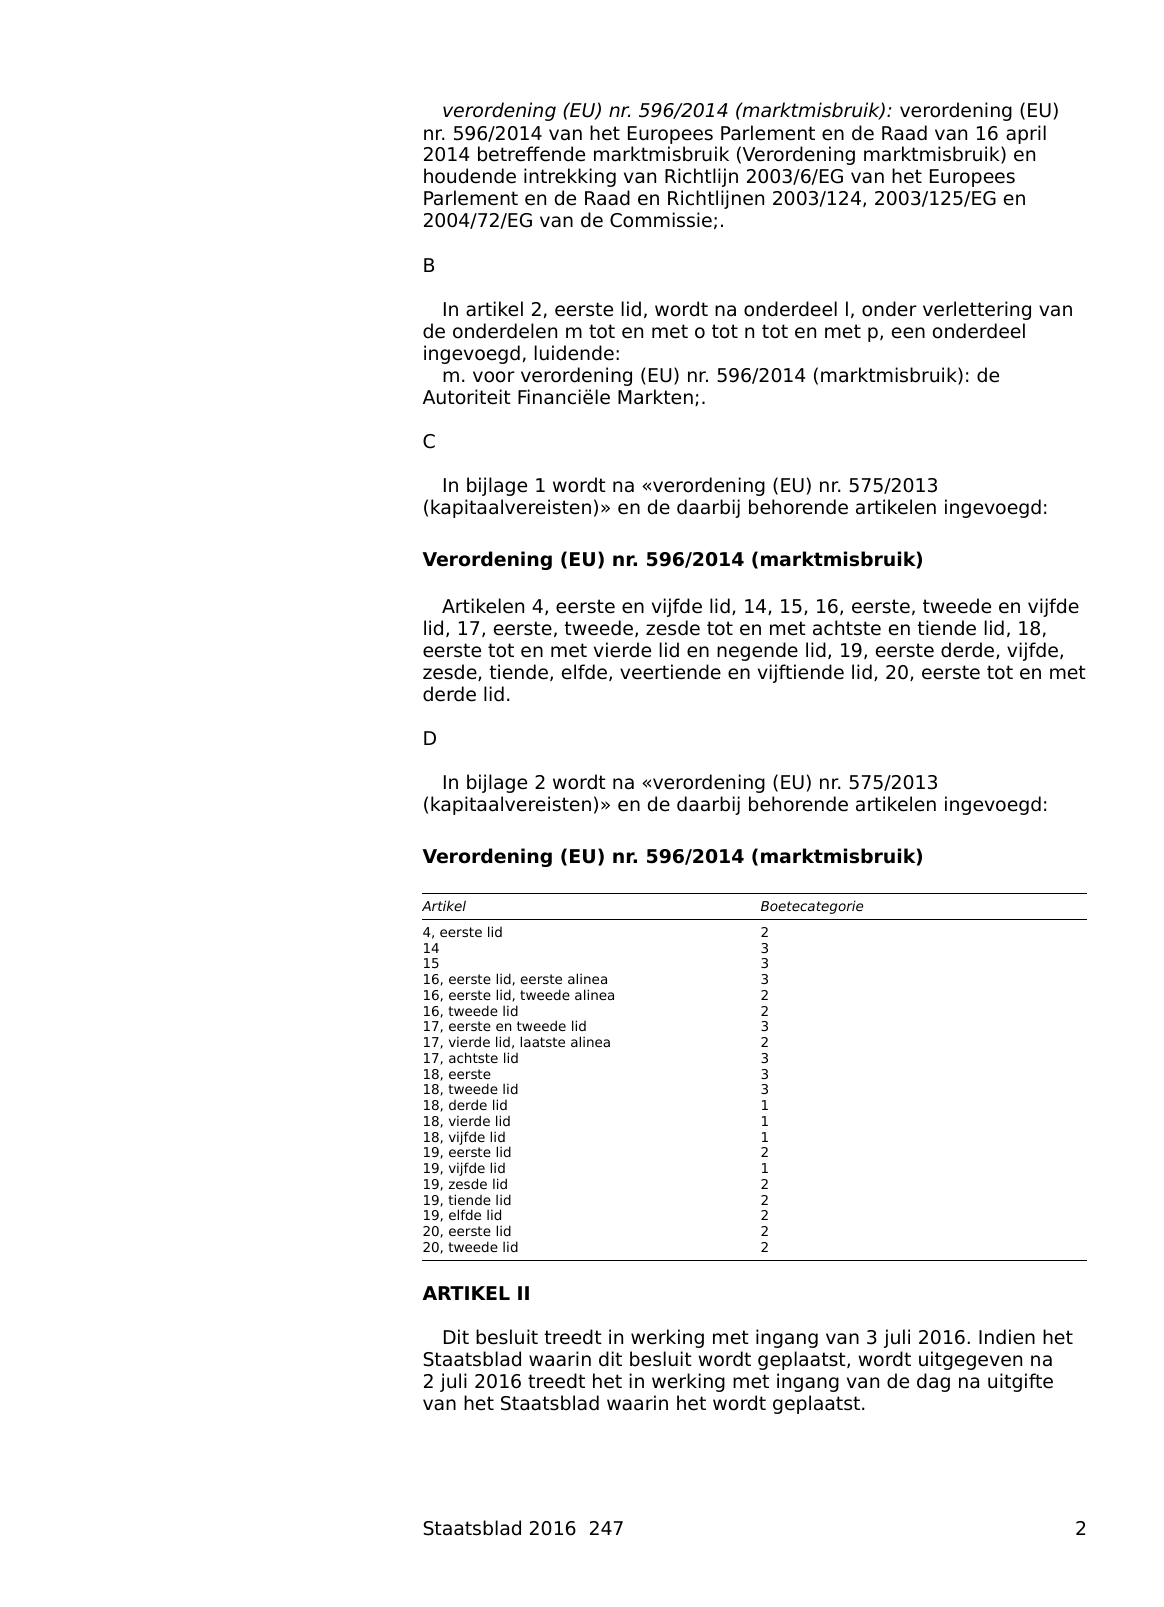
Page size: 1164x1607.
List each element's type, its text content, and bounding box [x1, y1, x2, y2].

table_cell 2 [754, 1035, 1087, 1051]
table_cell 2 [754, 1240, 1087, 1260]
table_cell 2 [754, 1177, 1087, 1192]
table_cell 19, zesde lid [422, 1177, 754, 1192]
table_cell 4, eerste lid [422, 920, 754, 941]
text verordening (EU) nr. 596/2014 (marktmisbruik): verordening (EU) nr. 596/2014 van het Europees Parlement en de Raad van 16 april 2014 betreffende marktmisbruik (Verordening marktmisbruik) en houdende intrekking van Richtlijn 2003/6/EG van het Europees Parlement en de Raad en Richtlijnen 2003/124, 2003/125/EG en 2004/72/EG van de Commissie;. [422, 100, 1087, 232]
text In bijlage 2 wordt na «verordening (EU) nr. 575/2013 (kapitaalvereisten)» en de daarbij behorende artikelen ingevoegd: [422, 772, 1087, 816]
table_cell 2 [754, 988, 1087, 1003]
table_cell 16, eerste lid, tweede alinea [422, 988, 754, 1003]
text Dit besluit treedt in werking met ingang van 3 juli 2016. Indien het Staatsblad waarin dit besluit wordt geplaatst, wordt uitgegeven na 2 juli 2016 treedt het in werking met ingang van de dag na uitgifte van het Staatsblad waarin het wordt geplaatst. [422, 1327, 1087, 1415]
table_cell 16, tweede lid [422, 1004, 754, 1019]
table_cell 20, eerste lid [422, 1224, 754, 1239]
table_cell 19, eerste lid [422, 1145, 754, 1161]
subtitle Verordening (EU) nr. 596/2014 (marktmisbruik) [422, 846, 1087, 868]
table_cell 3 [754, 1066, 1087, 1082]
table_cell 19, tiende lid [422, 1192, 754, 1208]
table_cell 19, elfde lid [422, 1208, 754, 1224]
table_cell 3 [754, 941, 1087, 956]
table_cell 3 [754, 1051, 1087, 1066]
table_cell 1 [754, 1098, 1087, 1114]
table_cell 15 [422, 956, 754, 972]
text In artikel 2, eerste lid, wordt na onderdeel l, onder verlettering van de onderdelen m tot en met o tot n tot en met p, een onderdeel ingevoegd, luidende: [422, 299, 1087, 364]
table_cell 17, vierde lid, laatste alinea [422, 1035, 754, 1051]
table_cell 19, vijfde lid [422, 1161, 754, 1177]
table_cell 2 [754, 1192, 1087, 1208]
text D [422, 728, 1087, 750]
table_cell 20, tweede lid [422, 1240, 754, 1260]
table_cell 18, vierde lid [422, 1114, 754, 1129]
subtitle Verordening (EU) nr. 596/2014 (marktmisbruik) [422, 549, 1087, 571]
table_cell 18, eerste [422, 1066, 754, 1082]
table_cell 14 [422, 941, 754, 956]
text Artikelen 4, eerste en vijfde lid, 14, 15, 16, eerste, tweede en vijfde lid, 17, eerste, tweede, zesde tot en met achtste en tiende lid, 18, eerste tot en met vierde lid en negende lid, 19, eerste derde, vijfde, zesde, tiende, elfde, veertiende en vijftiende lid, 20, eerste tot en met derde lid. [422, 596, 1087, 706]
table_cell 17, eerste en tweede lid [422, 1019, 754, 1035]
table_cell 17, achtste lid [422, 1051, 754, 1066]
table_cell 3 [754, 972, 1087, 988]
table_cell 2 [754, 920, 1087, 941]
table_cell 2 [754, 1208, 1087, 1224]
table_cell 16, eerste lid, eerste alinea [422, 972, 754, 988]
table_cell 2 [754, 1145, 1087, 1161]
table_cell 2 [754, 1224, 1087, 1239]
table_cell 18, vijfde lid [422, 1129, 754, 1145]
table_header Boetecategorie [754, 894, 1087, 919]
table_cell 3 [754, 956, 1087, 972]
subtitle ARTIKEL II [422, 1283, 1087, 1305]
text B [422, 254, 1087, 276]
text C [422, 431, 1087, 453]
table_cell 18, derde lid [422, 1098, 754, 1114]
text In bijlage 1 wordt na «verordening (EU) nr. 575/2013 (kapitaalvereisten)» en de daarbij behorende artikelen ingevoegd: [422, 475, 1087, 519]
table_cell 3 [754, 1082, 1087, 1098]
text m. voor verordening (EU) nr. 596/2014 (marktmisbruik): de Autoriteit Financiële Markten;. [422, 364, 1087, 408]
table_cell 1 [754, 1114, 1087, 1129]
table_cell 1 [754, 1161, 1087, 1177]
table_cell 18, tweede lid [422, 1082, 754, 1098]
table_header Artikel [422, 894, 754, 919]
table_cell 1 [754, 1129, 1087, 1145]
table_cell 3 [754, 1019, 1087, 1035]
table_cell 2 [754, 1004, 1087, 1019]
